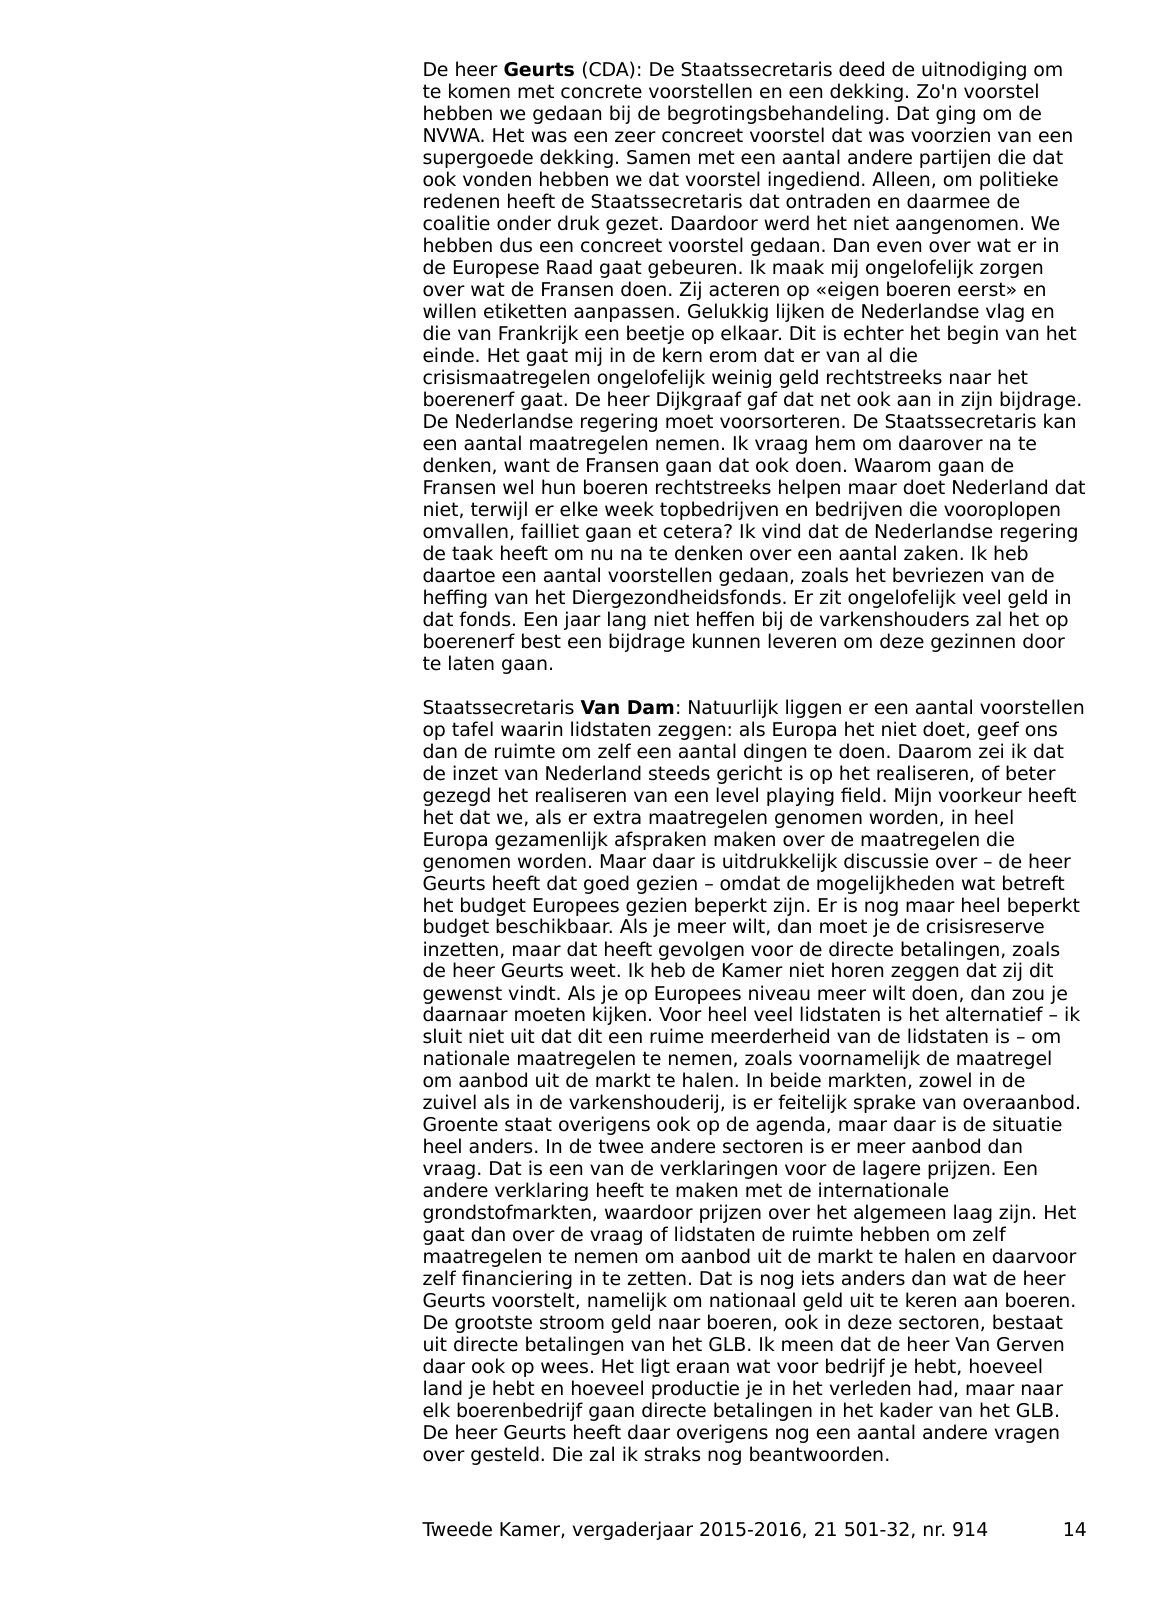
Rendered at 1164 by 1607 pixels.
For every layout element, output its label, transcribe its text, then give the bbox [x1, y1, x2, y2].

text De heer Geurts (CDA): De Staatssecretaris deed de uitnodiging om te komen met concrete voorstellen en een dekking. Zo'n voorstel hebben we gedaan bij de begrotingsbehandeling. Dat ging om de NVWA. Het was een zeer concreet voorstel dat was voorzien van een supergoede dekking. Samen met een aantal andere partijen die dat ook vonden hebben we dat voorstel ingediend. Alleen, om politieke redenen heeft de Staatssecretaris dat ontraden en daarmee de coalitie onder druk gezet. Daardoor werd het niet aangenomen. We hebben dus een concreet voorstel gedaan. Dan even over wat er in de Europese Raad gaat gebeuren. Ik maak mij ongelofelijk zorgen over wat de Fransen doen. Zij acteren op «eigen boeren eerst» en willen etiketten aanpassen. Gelukkig lijken de Nederlandse vlag en die van Frankrijk een beetje op elkaar. Dit is echter het begin van het einde. Het gaat mij in de kern erom dat er van al die crisismaatregelen ongelofelijk weinig geld rechtstreeks naar het boerenerf gaat. De heer Dijkgraaf gaf dat net ook aan in zijn bijdrage. De Nederlandse regering moet voorsorteren. De Staatssecretaris kan een aantal maatregelen nemen. Ik vraag hem om daarover na te denken, want de Fransen gaan dat ook doen. Waarom gaan de Fransen wel hun boeren rechtstreeks helpen maar doet Nederland dat niet, terwijl er elke week topbedrijven en bedrijven die vooroplopen omvallen, failliet gaan et cetera? Ik vind dat de Nederlandse regering de taak heeft om nu na te denken over een aantal zaken. Ik heb daartoe een aantal voorstellen gedaan, zoals het bevriezen van de heffing van het Diergezondheidsfonds. Er zit ongelofelijk veel geld in dat fonds. Een jaar lang niet heffen bij de varkenshouders zal het op boerenerf best een bijdrage kunnen leveren om deze gezinnen door te laten gaan. [422, 59, 1087, 674]
text Staatssecretaris Van Dam: Natuurlijk liggen er een aantal voorstellen op tafel waarin lidstaten zeggen: als Europa het niet doet, geef ons dan de ruimte om zelf een aantal dingen te doen. Daarom zei ik dat de inzet van Nederland steeds gericht is op het realiseren, of beter gezegd het realiseren van een level playing field. Mijn voorkeur heeft het dat we, als er extra maatregelen genomen worden, in heel Europa gezamenlijk afspraken maken over de maatregelen die genomen worden. Maar daar is uitdrukkelijk discussie over – de heer Geurts heeft dat goed gezien – omdat de mogelijkheden wat betreft het budget Europees gezien beperkt zijn. Er is nog maar heel beperkt budget beschikbaar. Als je meer wilt, dan moet je de crisisreserve inzetten, maar dat heeft gevolgen voor de directe betalingen, zoals de heer Geurts weet. Ik heb de Kamer niet horen zeggen dat zij dit gewenst vindt. Als je op Europees niveau meer wilt doen, dan zou je daarnaar moeten kijken. Voor heel veel lidstaten is het alternatief – ik sluit niet uit dat dit een ruime meerderheid van de lidstaten is – om nationale maatregelen te nemen, zoals voornamelijk de maatregel om aanbod uit de markt te halen. In beide markten, zowel in de zuivel als in de varkenshouderij, is er feitelijk sprake van overaanbod. Groente staat overigens ook op de agenda, maar daar is de situatie heel anders. In de twee andere sectoren is er meer aanbod dan vraag. Dat is een van de verklaringen voor de lagere prijzen. Een andere verklaring heeft te maken met de internationale grondstofmarkten, waardoor prijzen over het algemeen laag zijn. Het gaat dan over de vraag of lidstaten de ruimte hebben om zelf maatregelen te nemen om aanbod uit de markt te halen en daarvoor zelf financiering in te zetten. Dat is nog iets anders dan wat de heer Geurts voorstelt, namelijk om nationaal geld uit te keren aan boeren. De grootste stroom geld naar boeren, ook in deze sectoren, bestaat uit directe betalingen van het GLB. Ik meen dat de heer Van Gerven daar ook op wees. Het ligt eraan wat voor bedrijf je hebt, hoeveel land je hebt en hoeveel productie je in het verleden had, maar naar elk boerenbedrijf gaan directe betalingen in het kader van het GLB. De heer Geurts heeft daar overigens nog een aantal andere vragen over gesteld. Die zal ik straks nog beantwoorden. [422, 697, 1087, 1466]
